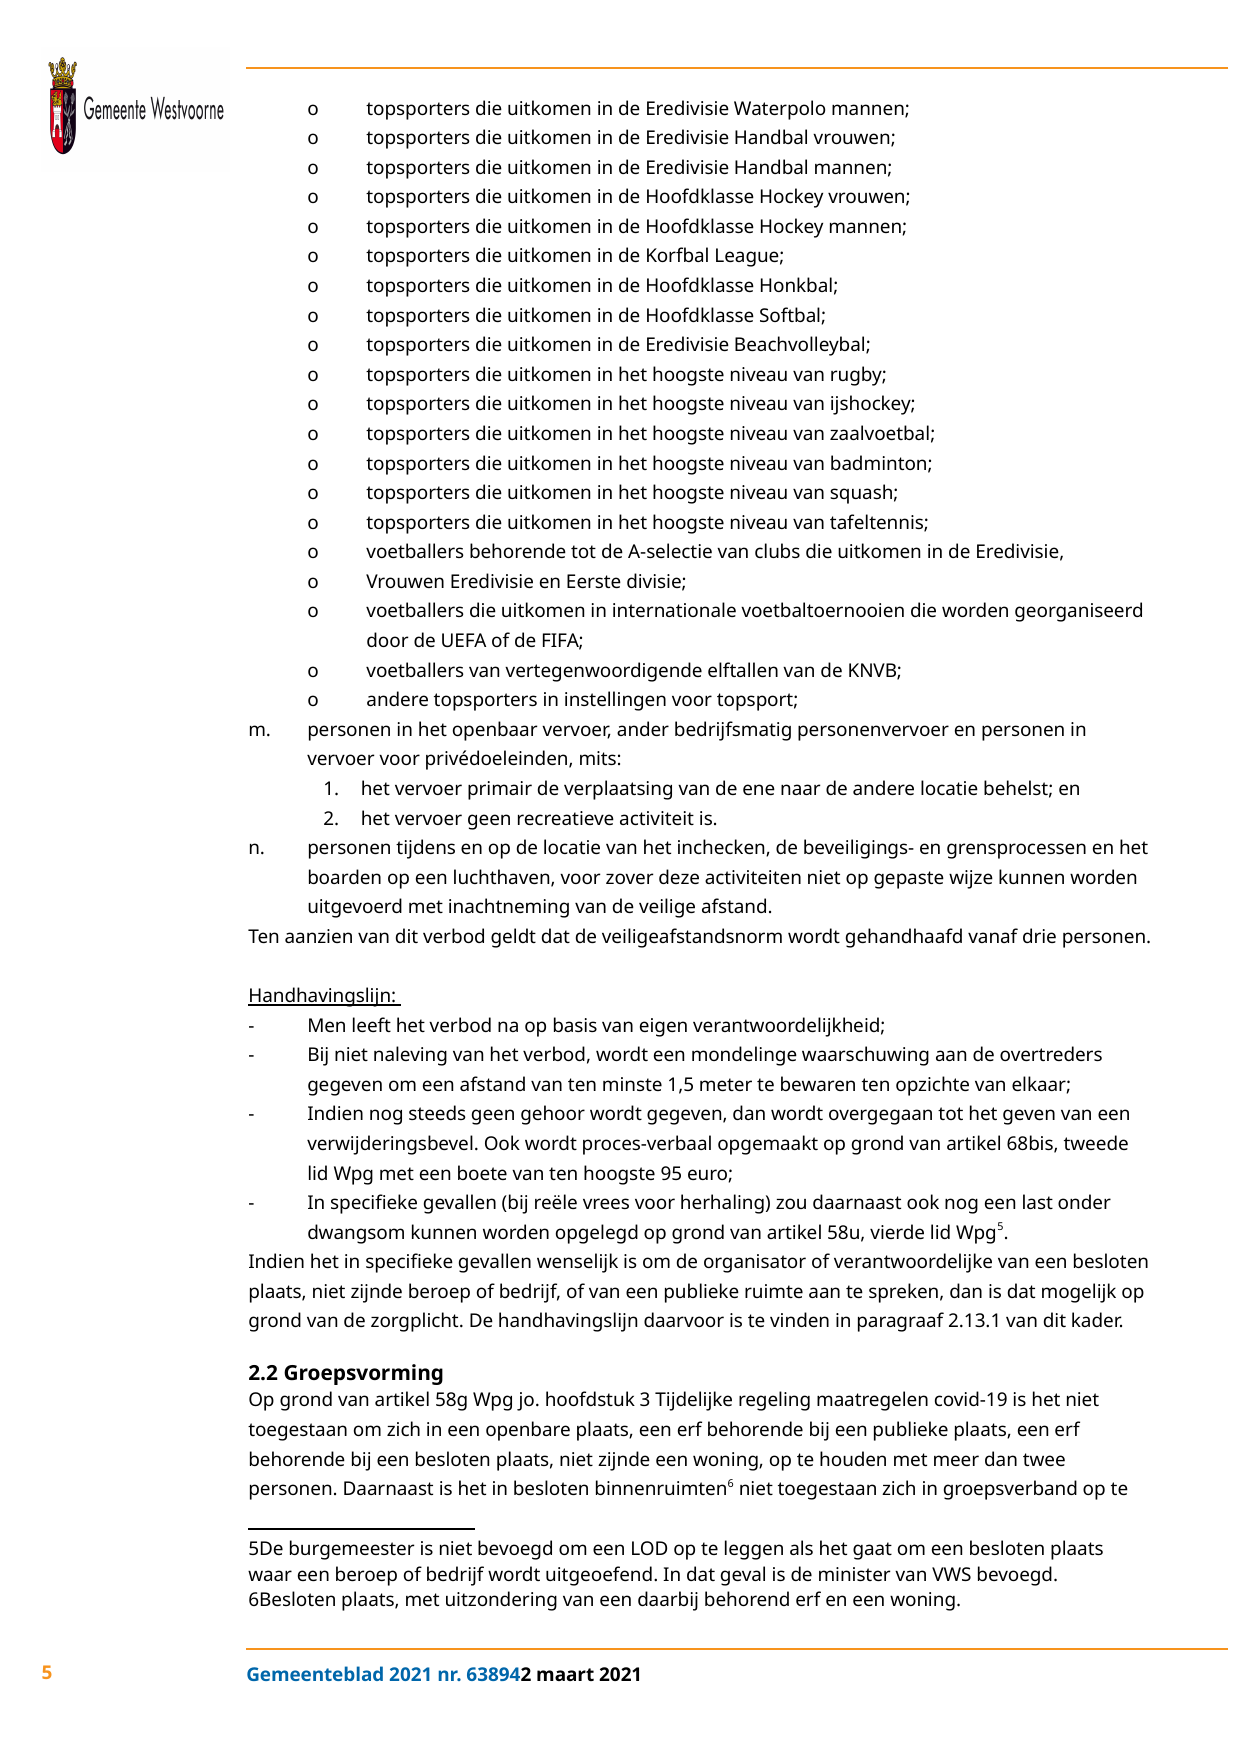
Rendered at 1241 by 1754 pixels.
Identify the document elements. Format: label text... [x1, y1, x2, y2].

list topsporters die uitkomen in het hoogste niveau van zaalvoetbal; [307, 420, 1152, 446]
list het vervoer geen recreatieve activiteit is. [323, 805, 1152, 831]
list topsporters die uitkomen in de Hoofdklasse Honkbal; [307, 272, 1152, 298]
list voetballers die uitkomen in internationale voetbaltoernooien die worden georganiseerd door de UEFA of de FIFA; [307, 598, 1152, 653]
list topsporters die uitkomen in de Hoofdklasse Hockey mannen; [307, 213, 1152, 239]
list topsporters die uitkomen in de Eredivisie Handbal mannen; [307, 154, 1152, 180]
list topsporters die uitkomen in het hoogste niveau van badminton; [307, 450, 1152, 476]
list topsporters die uitkomen in de Eredivisie Waterpolo mannen; [307, 95, 1152, 121]
list Indien nog steeds geen gehoor wordt gegeven, dan wordt overgegaan tot het geven van een verwijderingsbevel. Ook wordt proces-verbaal opgemaakt op grond van artikel 68bis, tweede lid Wpg met een boete van ten hoogste 95 euro; [248, 1101, 1152, 1186]
list In specifieke gevallen (bij reële vrees voor herhaling) zou daarnaast ook nog een last onder dwangsom kunnen worden opgelegd op grond van artikel 58u, vierde lid Wpg. [248, 1189, 1152, 1245]
list topsporters die uitkomen in het hoogste niveau van squash; [307, 479, 1152, 505]
list topsporters die uitkomen in de Hoofdklasse Hockey vrouwen; [307, 183, 1152, 209]
text Handhavingslijn: [248, 982, 1152, 1008]
list andere topsporters in instellingen voor topsport; [307, 686, 1152, 712]
list topsporters die uitkomen in de Eredivisie Handbal vrouwen; [307, 124, 1152, 150]
list topsporters die uitkomen in het hoogste niveau van tafeltennis; [307, 509, 1152, 535]
text 2.2 Groepsvorming [248, 1358, 1152, 1387]
text Ten aanzien van dit verbod geldt dat de veiligeafstandsnorm wordt gehandhaafd vanaf drie personen. [248, 923, 1152, 949]
list Bij niet naleving van het verbod, wordt een mondelinge waarschuwing aan de overtreders gegeven om een afstand van ten minste 1,5 meter te bewaren ten opzichte van elkaar; [248, 1041, 1152, 1097]
list Men leeft het verbod na op basis van eigen verantwoordelijkheid; [248, 1012, 1152, 1038]
list personen tijdens en op de locatie van het inchecken, de beveiligings- en grensprocessen en het boarden op een luchthaven, voor zover deze activiteiten niet op gepaste wijze kunnen worden uitgevoerd met inachtneming van de veilige afstand. [248, 834, 1152, 919]
list topsporters die uitkomen in de Hoofdklasse Softbal; [307, 302, 1152, 328]
list personen in het openbaar vervoer, ander bedrijfsmatig personenvervoer en personen in vervoer voor privédoeleinden, mits: [248, 716, 1152, 771]
list Vrouwen Eredivisie en Eerste divisie; [307, 568, 1152, 594]
list topsporters die uitkomen in de Korfbal League; [307, 243, 1152, 268]
list voetballers van vertegenwoordigende elftallen van de KNVB; [307, 657, 1152, 683]
list topsporters die uitkomen in de Eredivisie Beachvolleybal; [307, 331, 1152, 357]
text Indien het in specifieke gevallen wenselijk is om de organisator of verantwoordelijke van een besloten plaats, niet zijnde beroep of bedrijf, of van een publieke ruimte aan te spreken, dan is dat mogelijk op grond van de zorgplicht. De handhavingslijn daarvoor is te vinden in paragraaf 2.13.1 van dit kader. [248, 1248, 1152, 1333]
list topsporters die uitkomen in het hoogste niveau van ijshockey; [307, 391, 1152, 416]
text Besloten plaats, met uitzondering van een daarbij behorend erf en een woning. [248, 1586, 1152, 1612]
list topsporters die uitkomen in het hoogste niveau van rugby; [307, 361, 1152, 387]
picture [41, 47, 231, 172]
list De burgemeester is niet bevoegd om een LOD op te leggen als het gaat om een besloten plaats waar een beroep of bedrijf wordt uitgeoefend. In dat geval is de minister van VWS bevoegd. [248, 1535, 1152, 1586]
text Op grond van artikel 58g Wpg jo. hoofdstuk 3 Tijdelijke regeling maatregelen covid-19 is het niet toegestaan om zich in een openbare plaats, een erf behorende bij een publieke plaats, een erf behorende bij een besloten plaats, niet zijnde een woning, op te houden met meer dan twee personen. Daarnaast is het in besloten binnenruimten niet toegestaan zich in groepsverband op te [248, 1387, 1152, 1501]
list het vervoer primair de verplaatsing van de ene naar de andere locatie behelst; en [323, 775, 1152, 801]
list voetballers behorende tot de A-selectie van clubs die uitkomen in de Eredivisie, [307, 538, 1152, 564]
